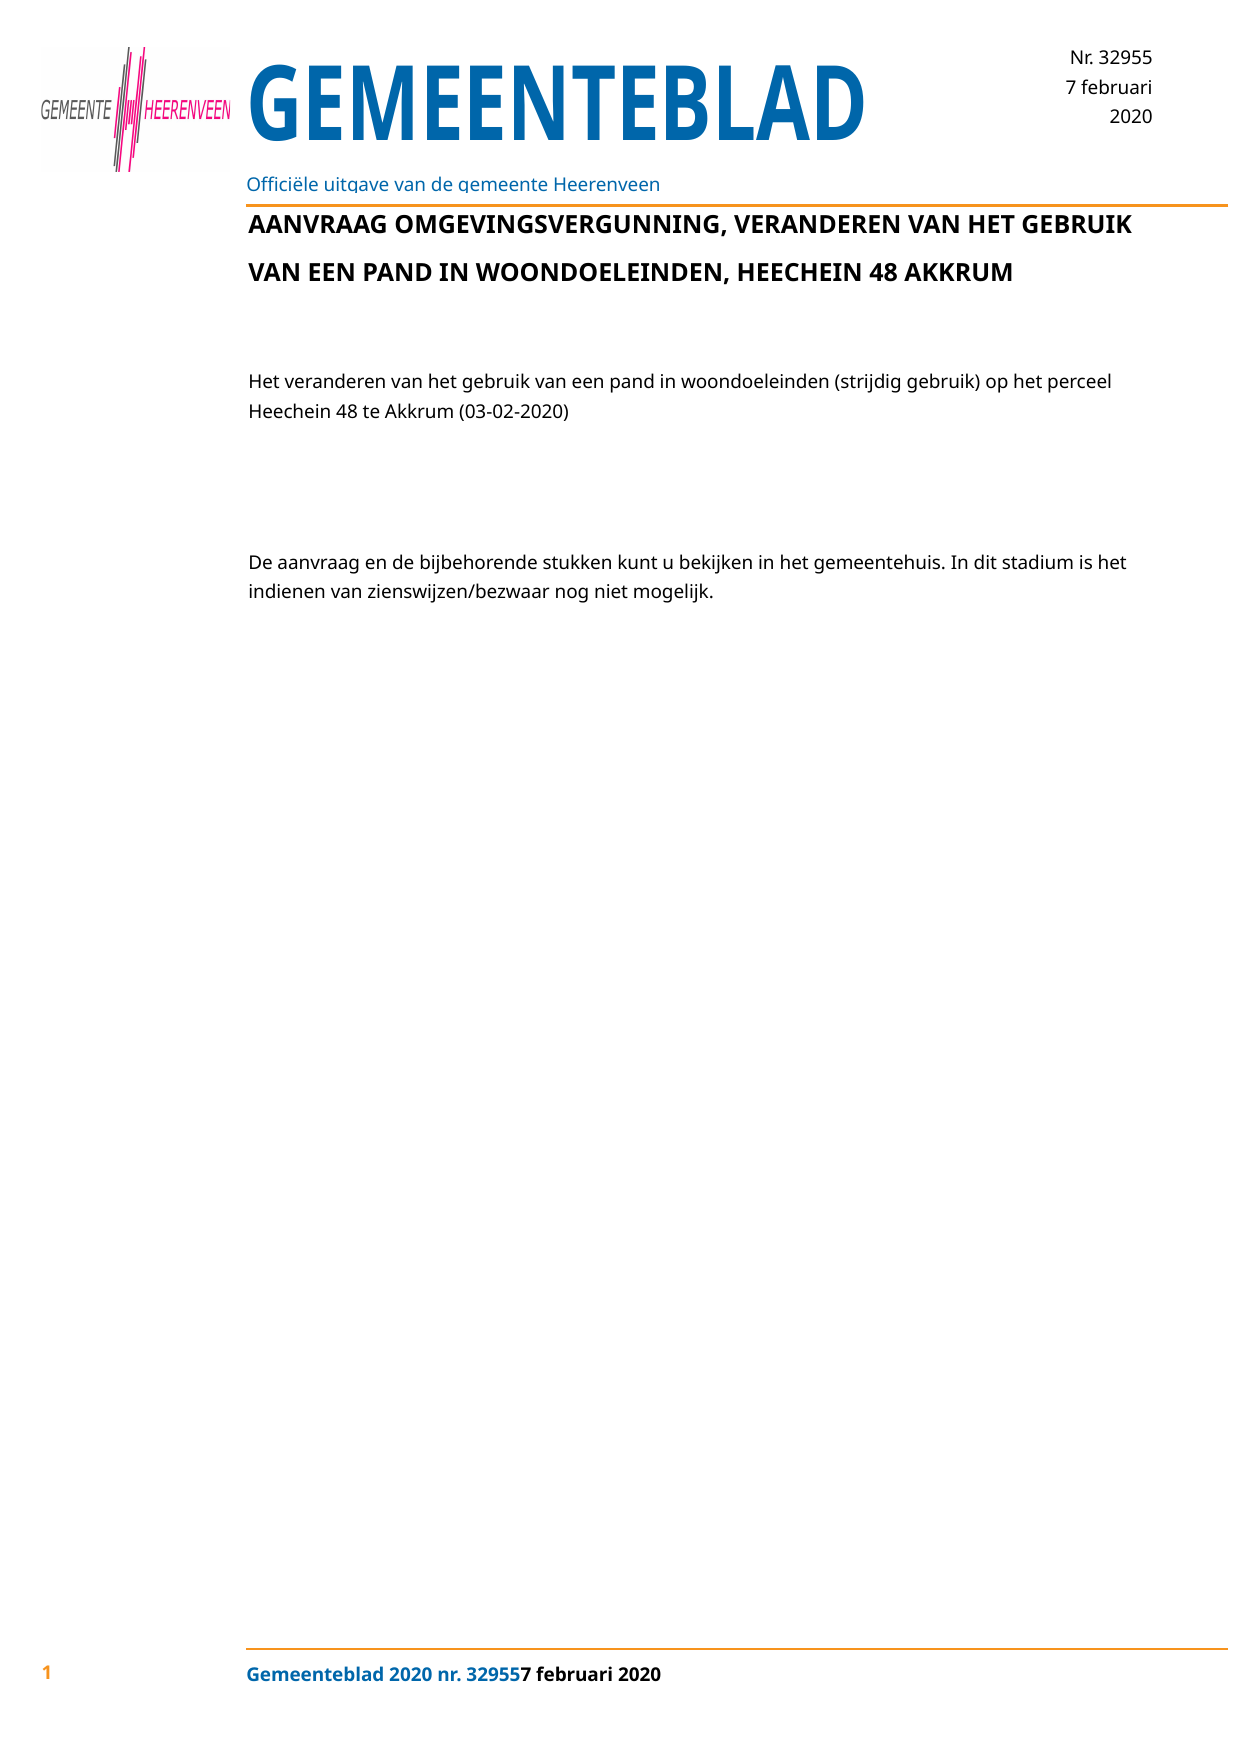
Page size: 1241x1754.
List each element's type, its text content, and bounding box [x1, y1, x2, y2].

text De aanvraag en de bijbehorende stukken kunt u bekijken in het gemeentehuis. In dit stadium is het indienen van zienswijzen/bezwaar nog niet mogelijk. [248, 549, 1152, 604]
picture [41, 47, 231, 172]
text Het veranderen van het gebruik van een pand in woondoeleinden (strijdig gebruik) op het perceel Heechein 48 te Akkrum (03-02-2020) [248, 368, 1152, 424]
text AANVRAAG OMGEVINGSVERGUNNING, VERANDEREN VAN HET GEBRUIK VAN EEN PAND IN WOONDOELEINDEN, HEECHEIN 48 AKKRUM [248, 207, 1152, 288]
